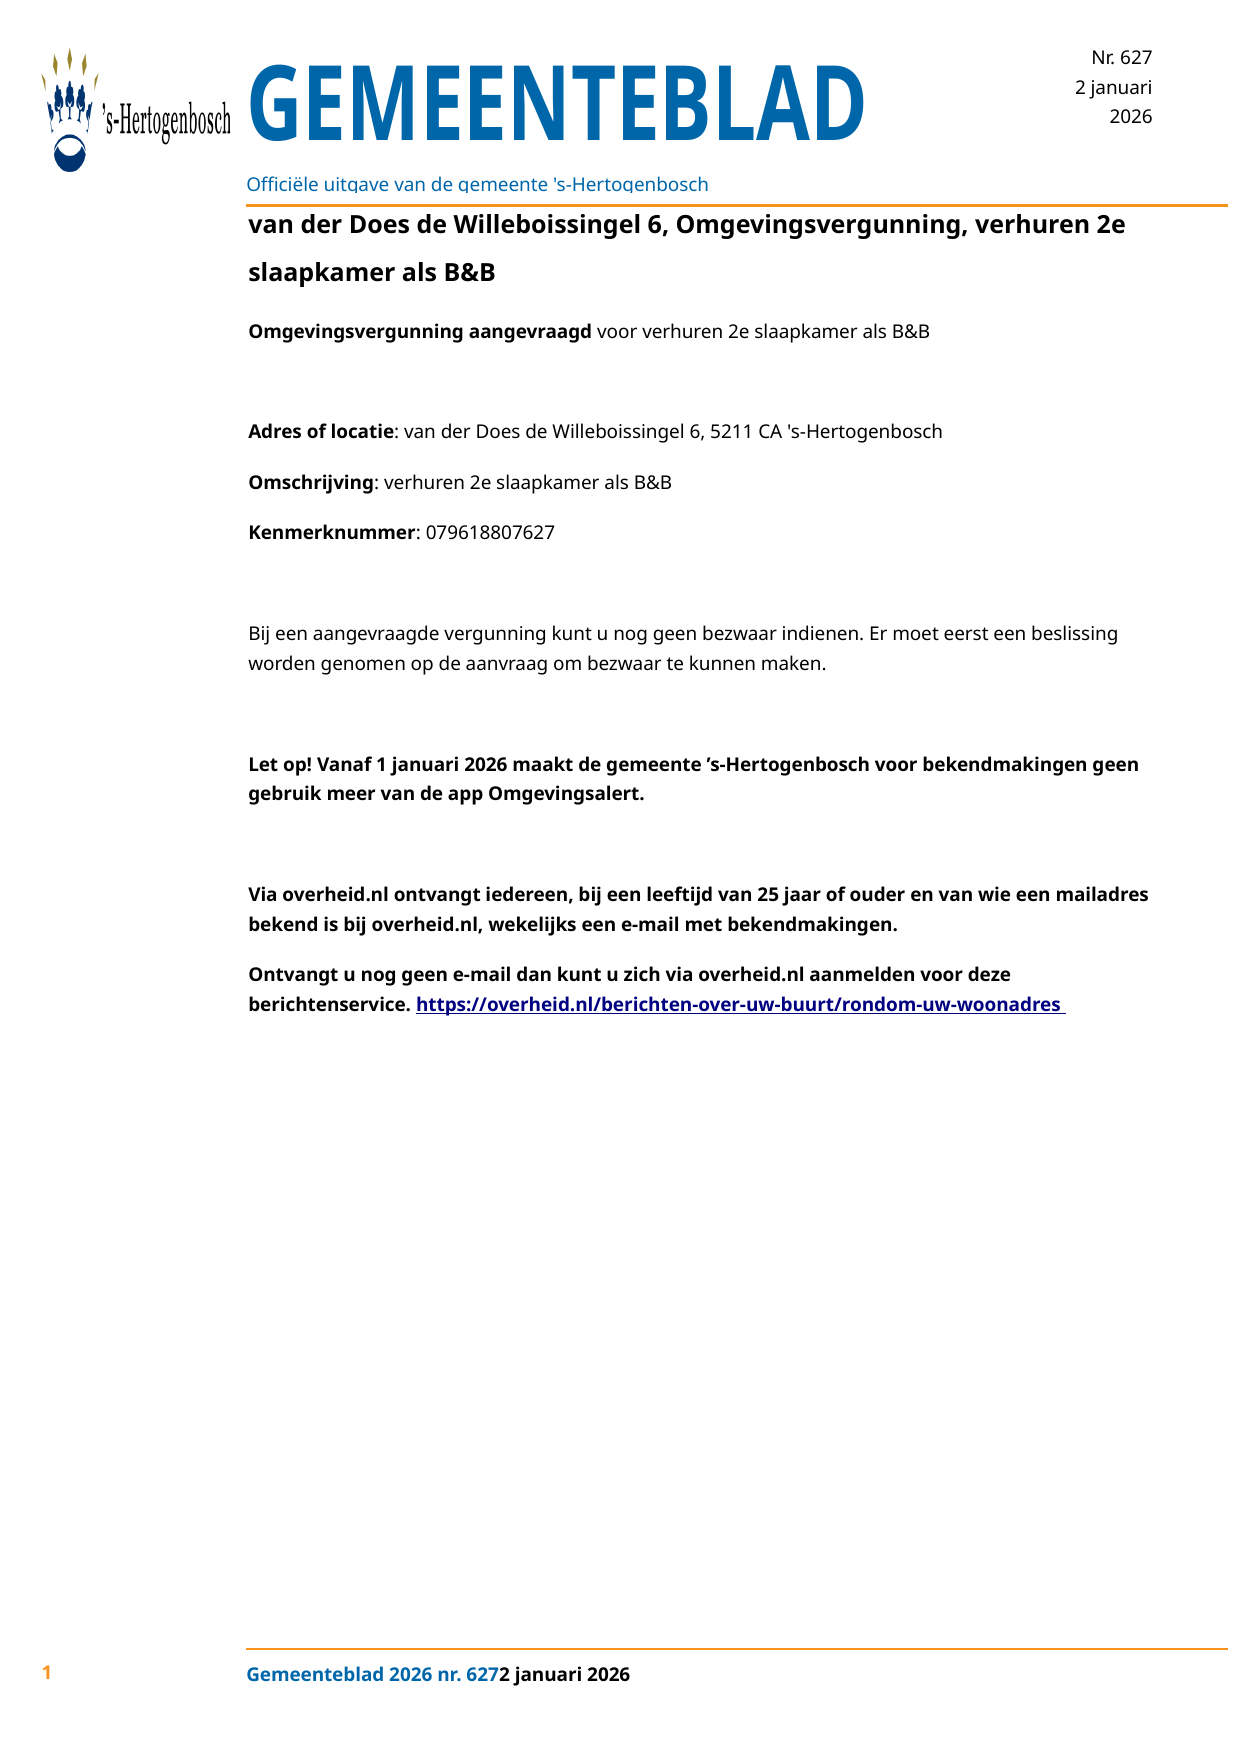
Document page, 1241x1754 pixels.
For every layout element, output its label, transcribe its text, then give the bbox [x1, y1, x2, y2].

text Let op! Vanaf 1 januari 2026 maakt de gemeente ’s-Hertogenbosch voor bekendmakingen geen gebruik meer van de app Omgevingsalert. [248, 751, 1152, 806]
text Bij een aangevraagde vergunning kunt u nog geen bezwaar indienen. Er moet eerst een beslissing worden genomen op de aanvraag om bezwaar te kunnen maken. [248, 620, 1152, 676]
text Kenmerknummer: 079618807627 [248, 519, 1152, 545]
text Adres of locatie: van der Does de Willeboissingel 6, 5211 CA 's-Hertogenbosch [248, 419, 1152, 444]
text Ontvangt u nog geen e-mail dan kunt u zich via overheid.nl aanmelden voor deze berichtenservice. https://overheid.nl/berichten-over-uw-buurt/rondom-uw-woonadres [248, 961, 1152, 1017]
text van der Does de Willeboissingel 6, Omgevingsvergunning, verhuren 2e slaapkamer als B&B [248, 207, 1152, 288]
text Via overheid.nl ontvangt iedereen, bij een leeftijd van 25 jaar of ouder en van wie een mailadres bekend is bij overheid.nl, wekelijks een e-mail met bekendmakingen. [248, 881, 1152, 937]
picture [41, 47, 231, 172]
text Omschrijving: verhuren 2e slaapkamer als B&B [248, 469, 1152, 495]
text Omgevingsvergunning aangevraagd voor verhuren 2e slaapkamer als B&B [248, 318, 1152, 344]
